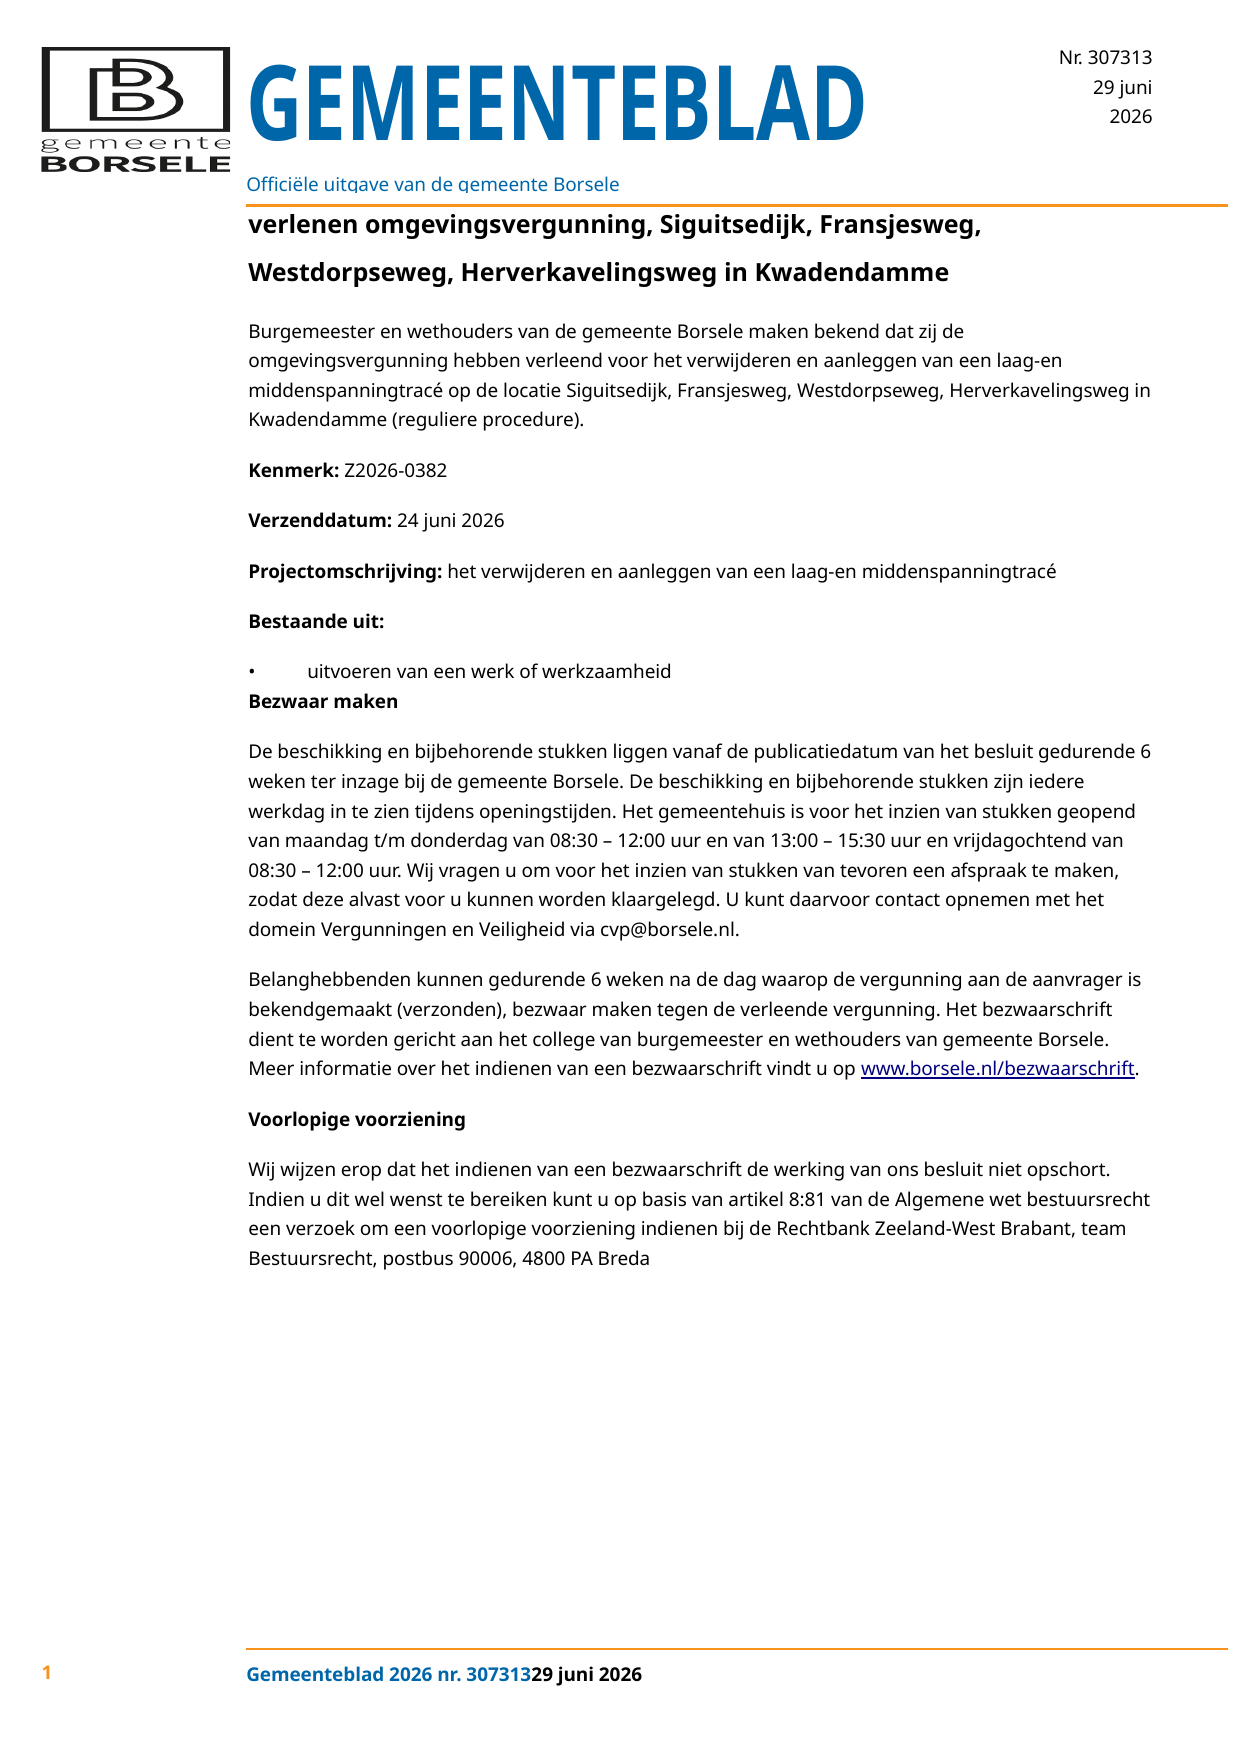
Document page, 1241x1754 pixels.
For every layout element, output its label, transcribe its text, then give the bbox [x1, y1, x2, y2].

text De beschikking en bijbehorende stukken liggen vanaf de publicatiedatum van het besluit gedurende 6 weken ter inzage bij de gemeente Borsele. De beschikking en bijbehorende stukken zijn iedere werkdag in te zien tijdens openingstijden. Het gemeentehuis is voor het inzien van stukken geopend van maandag t/m donderdag van 08:30 – 12:00 uur en van 13:00 – 15:30 uur en vrijdagochtend van 08:30 – 12:00 uur. Wij vragen u om voor het inzien van stukken van tevoren een afspraak te maken, zodat deze alvast voor u kunnen worden klaargelegd. U kunt daarvoor contact opnemen met het domein Vergunningen en Veiligheid via cvp@borsele.nl. [248, 739, 1152, 942]
text Burgemeester en wethouders van de gemeente Borsele maken bekend dat zij de omgevingsvergunning hebben verleend voor het verwijderen en aanleggen van een laag-en middenspanningtracé op de locatie Siguitsedijk, Fransjesweg, Westdorpseweg, Herverkavelingsweg in Kwadendamme (reguliere procedure). [248, 318, 1152, 432]
text Belanghebbenden kunnen gedurende 6 weken na de dag waarop de vergunning aan de aanvrager is bekendgemaakt (verzonden), bezwaar maken tegen de verleende vergunning. Het bezwaarschrift dient te worden gericht aan het college van burgemeester en wethouders van gemeente Borsele. Meer informatie over het indienen van een bezwaarschrift vindt u op www.borsele.nl/bezwaarschrift. [248, 967, 1152, 1081]
text verlenen omgevingsvergunning, Siguitsedijk, Fransjesweg, Westdorpseweg, Herverkavelingsweg in Kwadendamme [248, 207, 1152, 288]
text Projectomschrijving: het verwijderen en aanleggen van een laag-en middenspanningtracé [248, 558, 1152, 584]
text Bezwaar maken [248, 688, 1152, 714]
list uitvoeren van een werk of werkzaamheid [248, 659, 1152, 684]
text Kenmerk: Z2026-0382 [248, 457, 1152, 483]
text Bestaande uit: [248, 608, 1152, 634]
text Wij wijzen erop dat het indienen van een bezwaarschrift de werking van ons besluit niet opschort. Indien u dit wel wenst te bereiken kunt u op basis van artikel 8:81 van de Algemene wet bestuursrecht een verzoek om een voorlopige voorziening indienen bij de Rechtbank Zeeland-West Brabant, team Bestuursrecht, postbus 90006, 4800 PA Breda [248, 1156, 1152, 1271]
picture [41, 47, 231, 172]
text Voorlopige voorziening [248, 1106, 1152, 1132]
text Verzenddatum: 24 juni 2026 [248, 507, 1152, 533]
